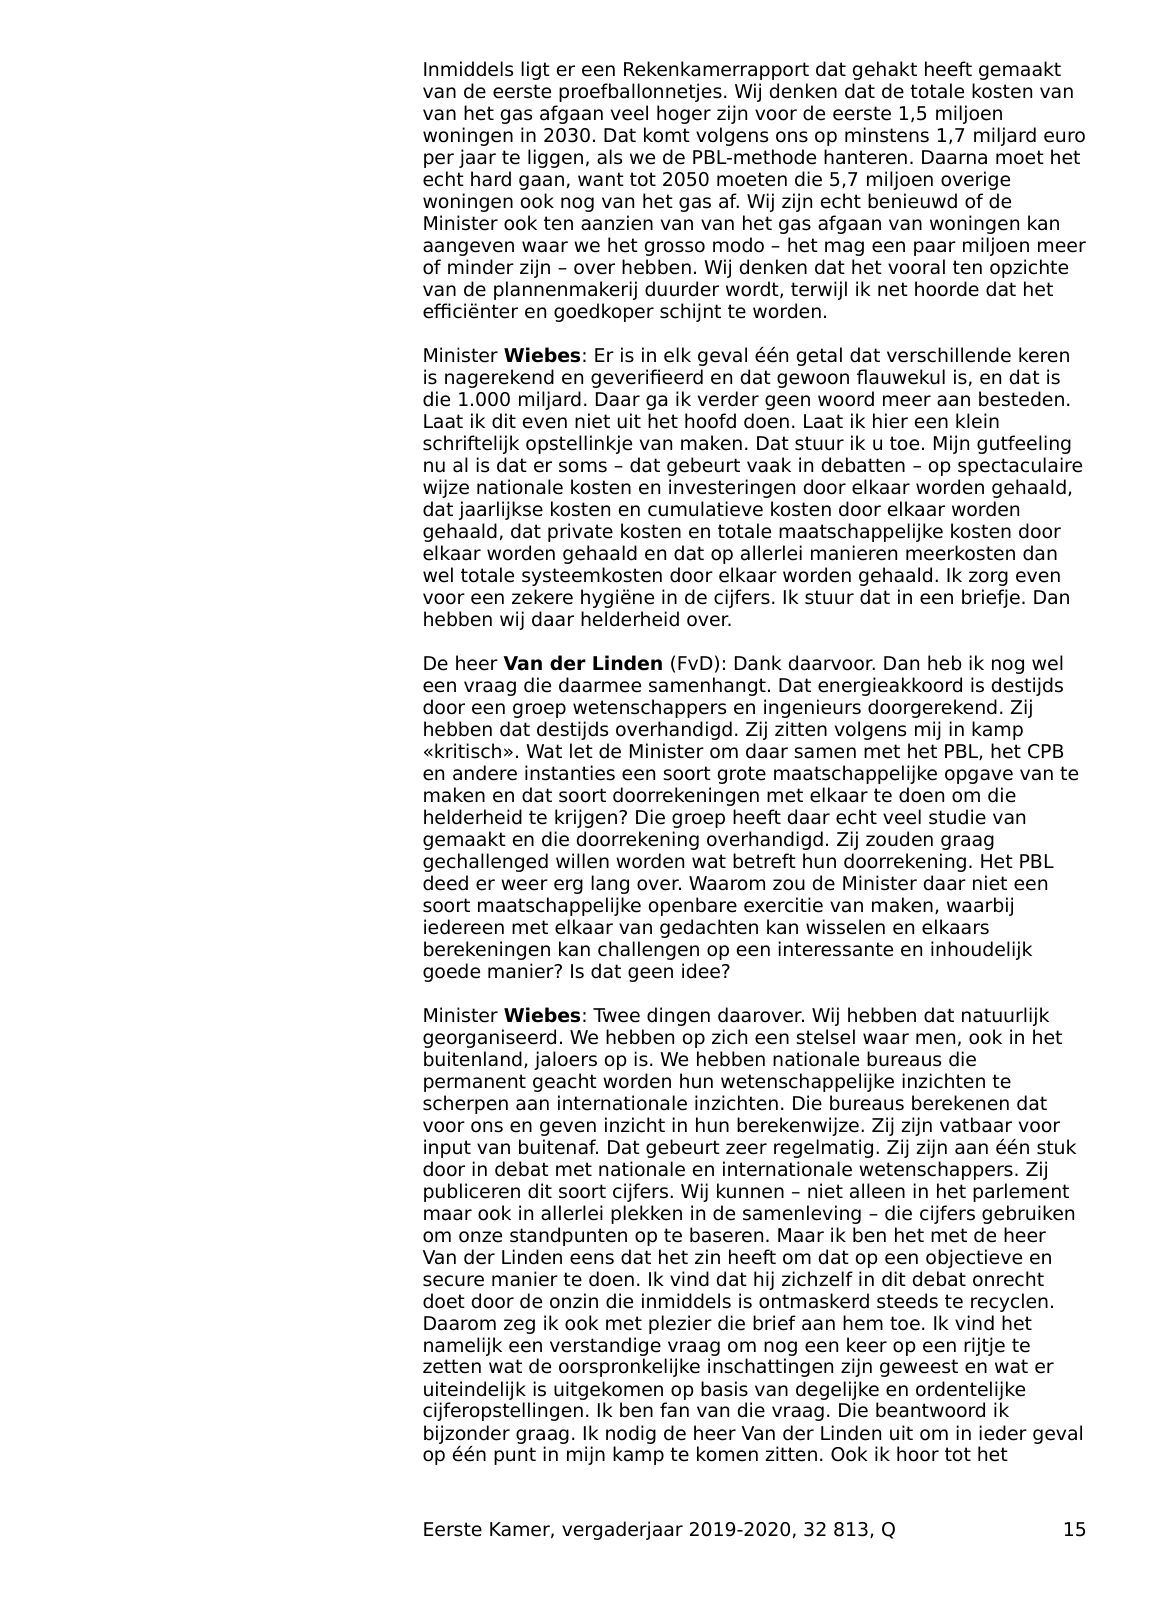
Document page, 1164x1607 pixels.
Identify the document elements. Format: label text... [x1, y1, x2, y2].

text De heer Van der Linden (FvD): Dank daarvoor. Dan heb ik nog wel een vraag die daarmee samenhangt. Dat energieakkoord is destijds door een groep wetenschappers en ingenieurs doorgerekend. Zij hebben dat destijds overhandigd. Zij zitten volgens mij in kamp «kritisch». Wat let de Minister om daar samen met het PBL, het CPB en andere instanties een soort grote maatschappelijke opgave van te maken en dat soort doorrekeningen met elkaar te doen om die helderheid te krijgen? Die groep heeft daar echt veel studie van gemaakt en die doorrekening overhandigd. Zij zouden graag gechallenged willen worden wat betreft hun doorrekening. Het PBL deed er weer erg lang over. Waarom zou de Minister daar niet een soort maatschappelijke openbare exercitie van maken, waarbij iedereen met elkaar van gedachten kan wisselen en elkaars berekeningen kan challengen op een interessante en inhoudelijk goede manier? Is dat geen idee? [422, 653, 1087, 983]
text Minister Wiebes: Er is in elk geval één getal dat verschillende keren is nagerekend en geverifieerd en dat gewoon flauwekul is, en dat is die 1.000 miljard. Daar ga ik verder geen woord meer aan besteden. Laat ik dit even niet uit het hoofd doen. Laat ik hier een klein schriftelijk opstellinkje van maken. Dat stuur ik u toe. Mijn gutfeeling nu al is dat er soms – dat gebeurt vaak in debatten – op spectaculaire wijze nationale kosten en investeringen door elkaar worden gehaald, dat jaarlijkse kosten en cumulatieve kosten door elkaar worden gehaald, dat private kosten en totale maatschappelijke kosten door elkaar worden gehaald en dat op allerlei manieren meerkosten dan wel totale systeemkosten door elkaar worden gehaald. Ik zorg even voor een zekere hygiëne in de cijfers. Ik stuur dat in een briefje. Dan hebben wij daar helderheid over. [422, 345, 1087, 631]
text Minister Wiebes: Twee dingen daarover. Wij hebben dat natuurlijk georganiseerd. We hebben op zich een stelsel waar men, ook in het buitenland, jaloers op is. We hebben nationale bureaus die permanent geacht worden hun wetenschappelijke inzichten te scherpen aan internationale inzichten. Die bureaus berekenen dat voor ons en geven inzicht in hun berekenwijze. Zij zijn vatbaar voor input van buitenaf. Dat gebeurt zeer regelmatig. Zij zijn aan één stuk door in debat met nationale en internationale wetenschappers. Zij publiceren dit soort cijfers. Wij kunnen – niet alleen in het parlement maar ook in allerlei plekken in de samenleving – die cijfers gebruiken om onze standpunten op te baseren. Maar ik ben het met de heer Van der Linden eens dat het zin heeft om dat op een objectieve en secure manier te doen. Ik vind dat hij zichzelf in dit debat onrecht doet door de onzin die inmiddels is ontmaskerd steeds te recyclen. Daarom zeg ik ook met plezier die brief aan hem toe. Ik vind het namelijk een verstandige vraag om nog een keer op een rijtje te zetten wat de oorspronkelijke inschattingen zijn geweest en wat er uiteindelijk is uitgekomen op basis van degelijke en ordentelijke cijferopstellingen. Ik ben fan van die vraag. Die beantwoord ik bijzonder graag. Ik nodig de heer Van der Linden uit om in ieder geval op één punt in mijn kamp te komen zitten. Ook ik hoor tot het [422, 1005, 1087, 1466]
text Inmiddels ligt er een Rekenkamerrapport dat gehakt heeft gemaakt van de eerste proefballonnetjes. Wij denken dat de totale kosten van van het gas afgaan veel hoger zijn voor de eerste 1,5 miljoen woningen in 2030. Dat komt volgens ons op minstens 1,7 miljard euro per jaar te liggen, als we de PBL-methode hanteren. Daarna moet het echt hard gaan, want tot 2050 moeten die 5,7 miljoen overige woningen ook nog van het gas af. Wij zijn echt benieuwd of de Minister ook ten aanzien van van het gas afgaan van woningen kan aangeven waar we het grosso modo – het mag een paar miljoen meer of minder zijn – over hebben. Wij denken dat het vooral ten opzichte van de plannenmakerij duurder wordt, terwijl ik net hoorde dat het efficiënter en goedkoper schijnt te worden. [422, 59, 1087, 323]
